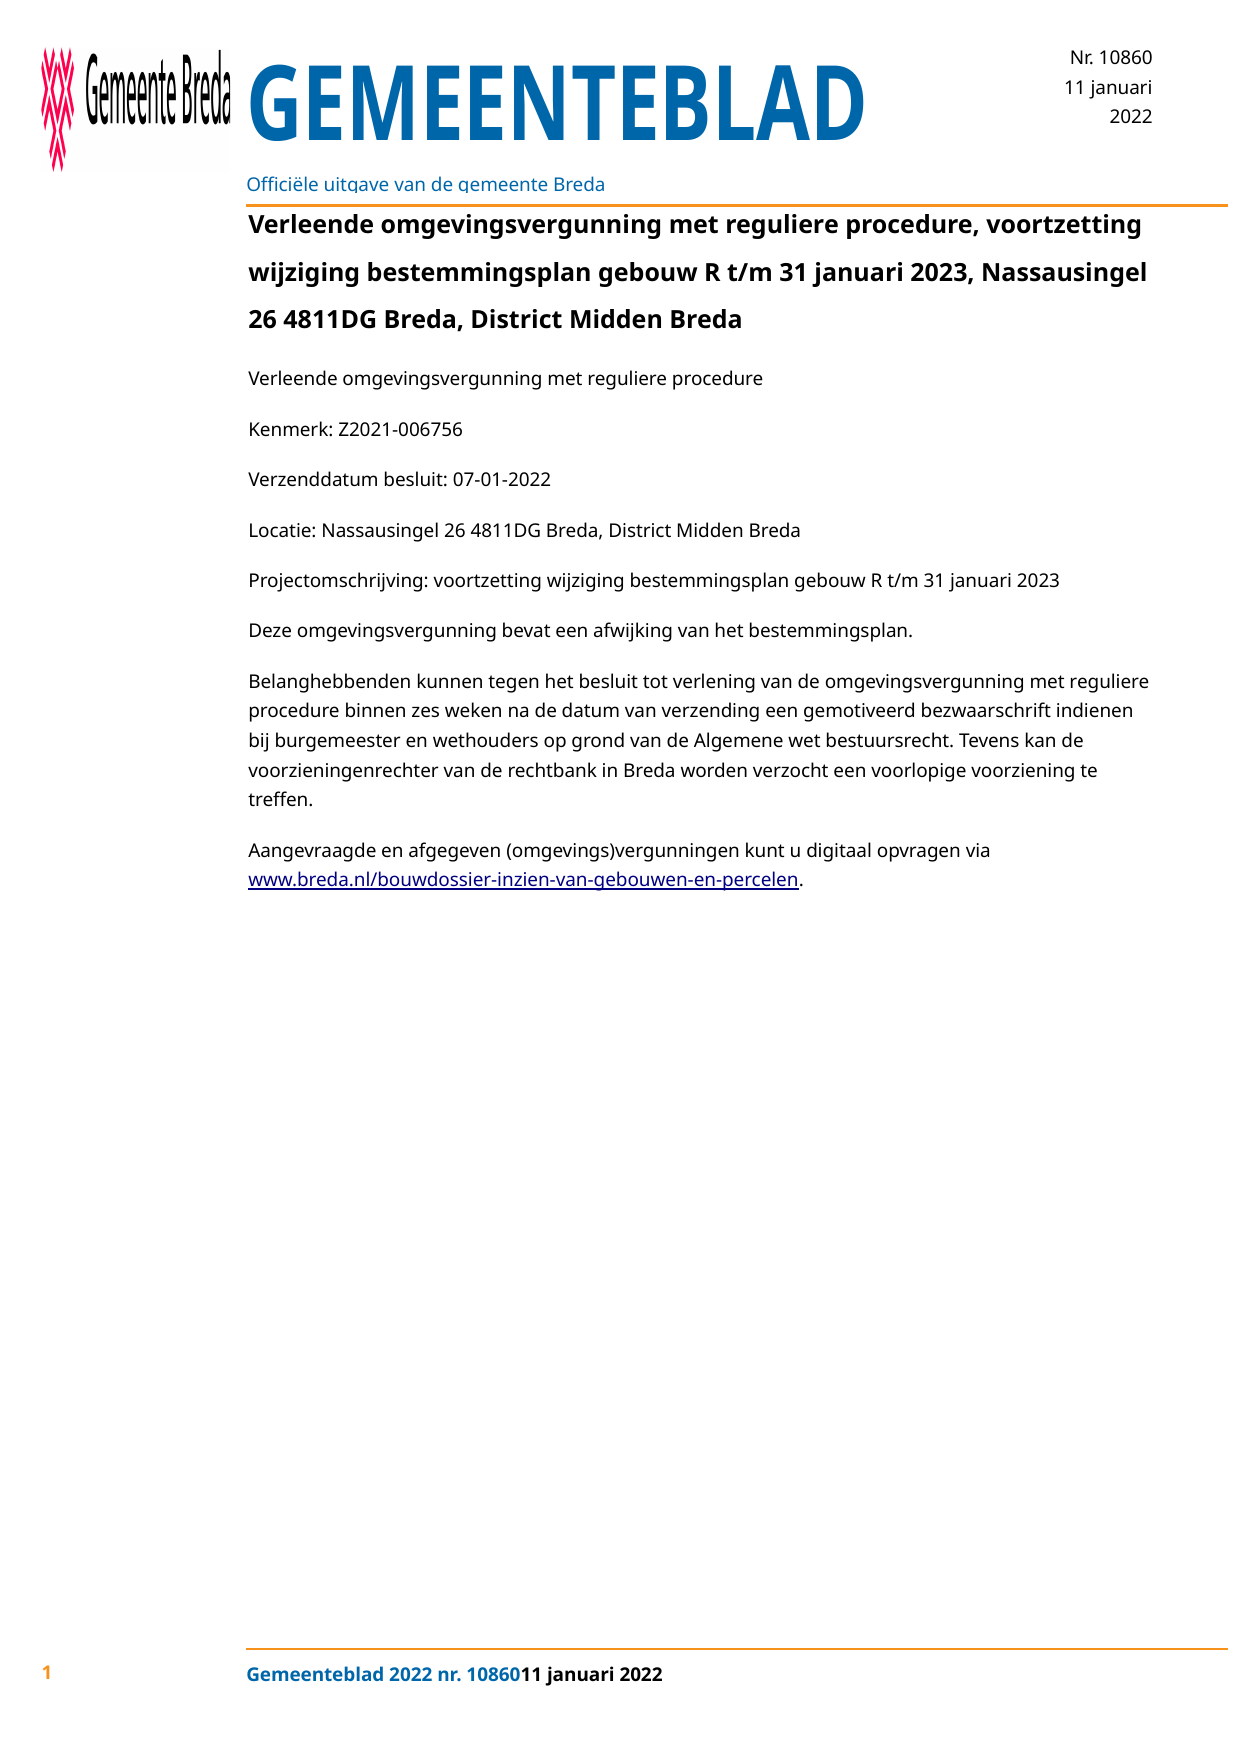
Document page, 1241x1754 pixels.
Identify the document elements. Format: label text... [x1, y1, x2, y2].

text Deze omgevingsvergunning bevat een afwijking van het bestemmingsplan. [248, 618, 1152, 643]
text Locatie: Nassausingel 26 4811DG Breda, District Midden Breda [248, 517, 1152, 542]
picture [41, 47, 231, 172]
text Kenmerk: Z2021-006756 [248, 416, 1152, 442]
text Aangevraagde en afgegeven (omgevings)vergunningen kunt u digitaal opvragen via www.breda.nl/bouwdossier-inzien-van-gebouwen-en-percelen. [248, 837, 1152, 892]
text Verleende omgevingsvergunning met reguliere procedure [248, 366, 1152, 391]
text Verleende omgevingsvergunning met reguliere procedure, voortzetting wijziging bestemmingsplan gebouw R t/m 31 januari 2023, Nassausingel 26 4811DG Breda, District Midden Breda [248, 207, 1152, 336]
text Belanghebbenden kunnen tegen het besluit tot verlening van de omgevingsvergunning met reguliere procedure binnen zes weken na de datum van verzending een gemotiveerd bezwaarschrift indienen bij burgemeester en wethouders op grond van de Algemene wet bestuursrecht. Tevens kan de voorzieningenrechter van de rechtbank in Breda worden verzocht een voorlopige voorziening te treffen. [248, 668, 1152, 812]
text Projectomschrijving: voortzetting wijziging bestemmingsplan gebouw R t/m 31 januari 2023 [248, 567, 1152, 593]
text Verzenddatum besluit: 07-01-2022 [248, 466, 1152, 492]
